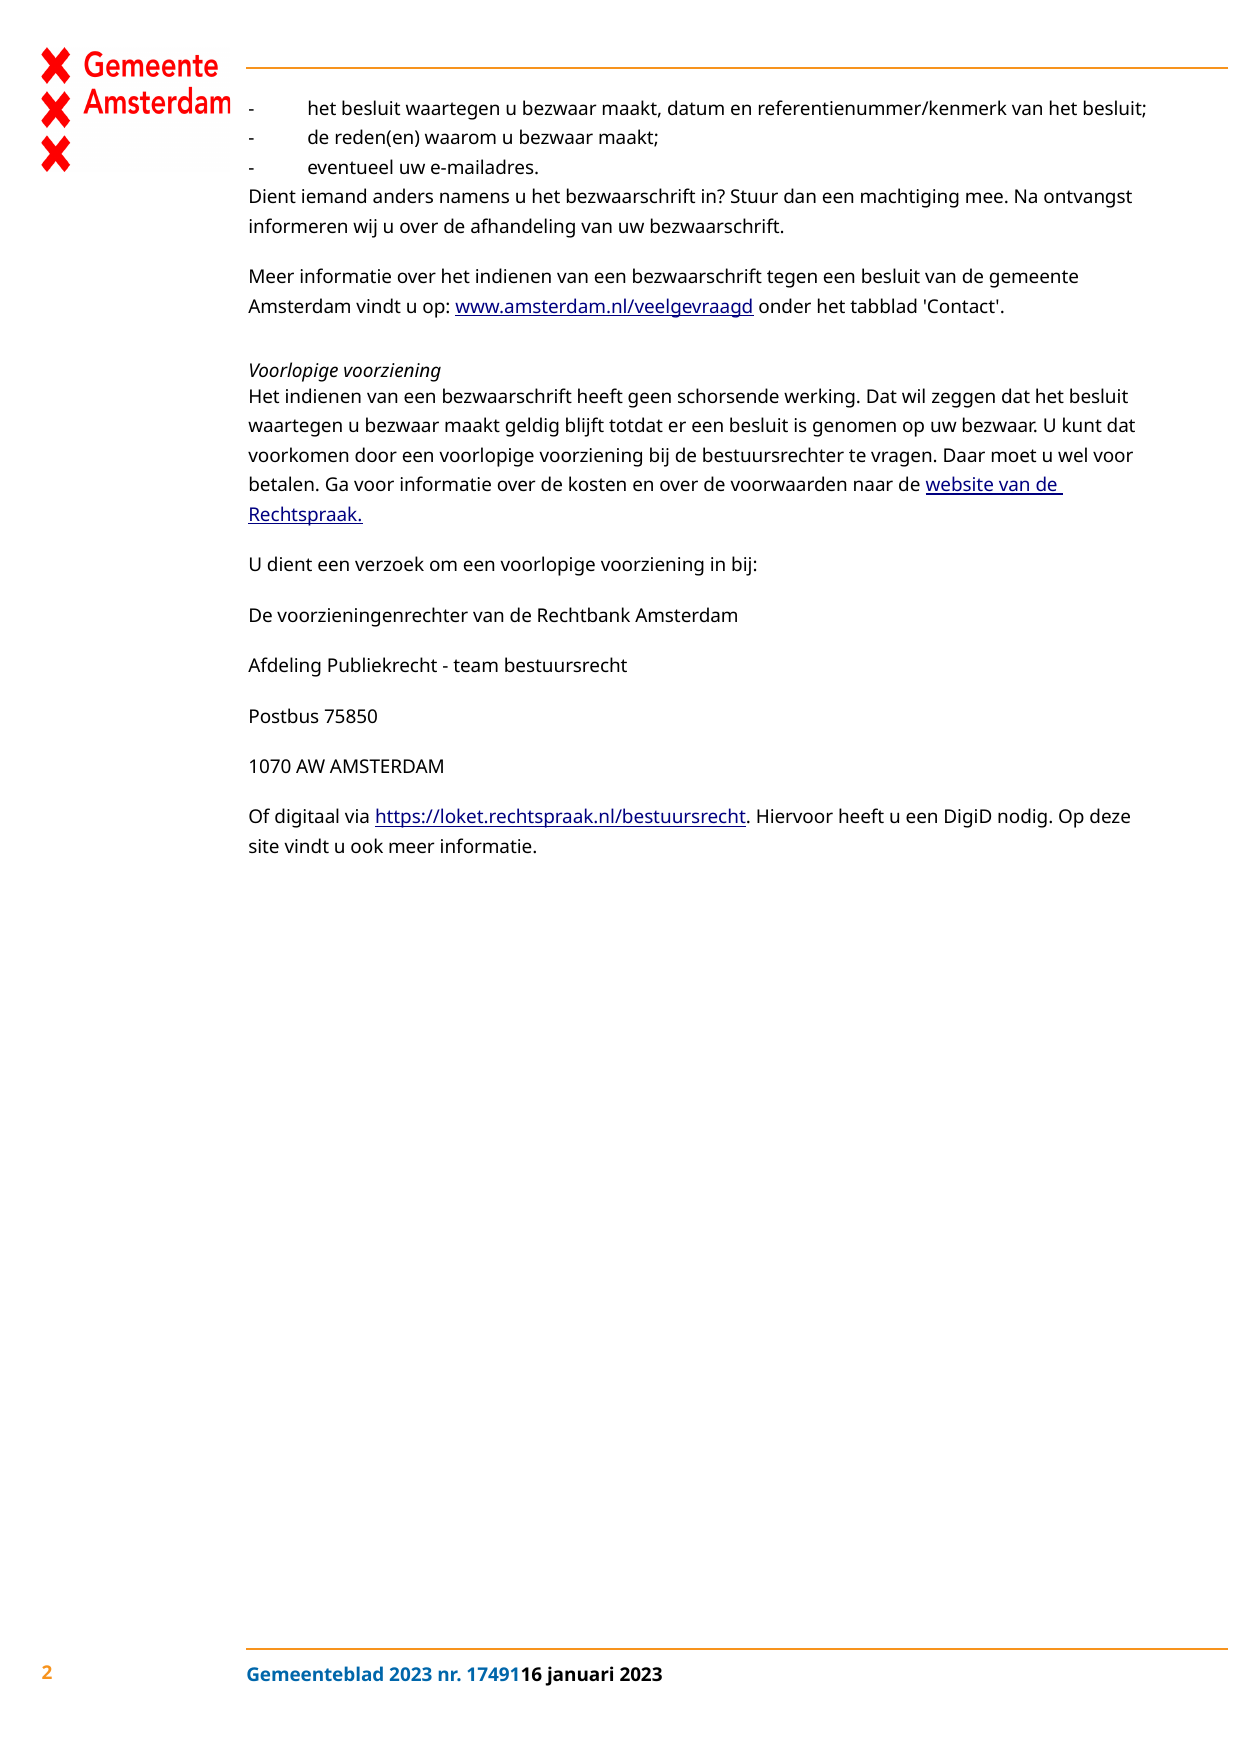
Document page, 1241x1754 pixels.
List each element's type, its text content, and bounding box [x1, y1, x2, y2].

text Dient iemand anders namens u het bezwaarschrift in? Stuur dan een machtiging mee. Na ontvangst informeren wij u over de afhandeling van uw bezwaarschrift. [248, 183, 1152, 239]
text Meer informatie over het indienen van een bezwaarschrift tegen een besluit van de gemeente Amsterdam vindt u op: www.amsterdam.nl/veelgevraagd onder het tabblad 'Contact'. [248, 263, 1152, 319]
list het besluit waartegen u bezwaar maakt, datum en referentienummer/kenmerk van het besluit; [248, 95, 1152, 121]
text 1070 AW AMSTERDAM [248, 753, 1152, 779]
text De voorzieningenrechter van de Rechtbank Amsterdam [248, 602, 1152, 628]
list eventueel uw e-mailadres. [248, 154, 1152, 180]
text Postbus 75850 [248, 703, 1152, 728]
text Afdeling Publiekrecht - team bestuursrecht [248, 652, 1152, 678]
text Het indienen van een bezwaarschrift heeft geen schorsende werking. Dat wil zeggen dat het besluit waartegen u bezwaar maakt geldig blijft totdat er een besluit is genomen op uw bezwaar. U kunt dat voorkomen door een voorlopige voorziening bij de bestuursrechter te vragen. Daar moet u wel voor betalen. Ga voor informatie over de kosten en over de voorwaarden naar de website van de Rechtspraak. [248, 383, 1152, 527]
text U dient een verzoek om een voorlopige voorziening in bij: [248, 552, 1152, 577]
list de reden(en) waarom u bezwaar maakt; [248, 124, 1152, 150]
picture [41, 47, 231, 172]
text Of digitaal via https://loket.rechtspraak.nl/bestuursrecht. Hiervoor heeft u een DigiD nodig. Op deze site vindt u ook meer informatie. [248, 804, 1152, 859]
text Voorlopige voorziening [248, 357, 1152, 383]
